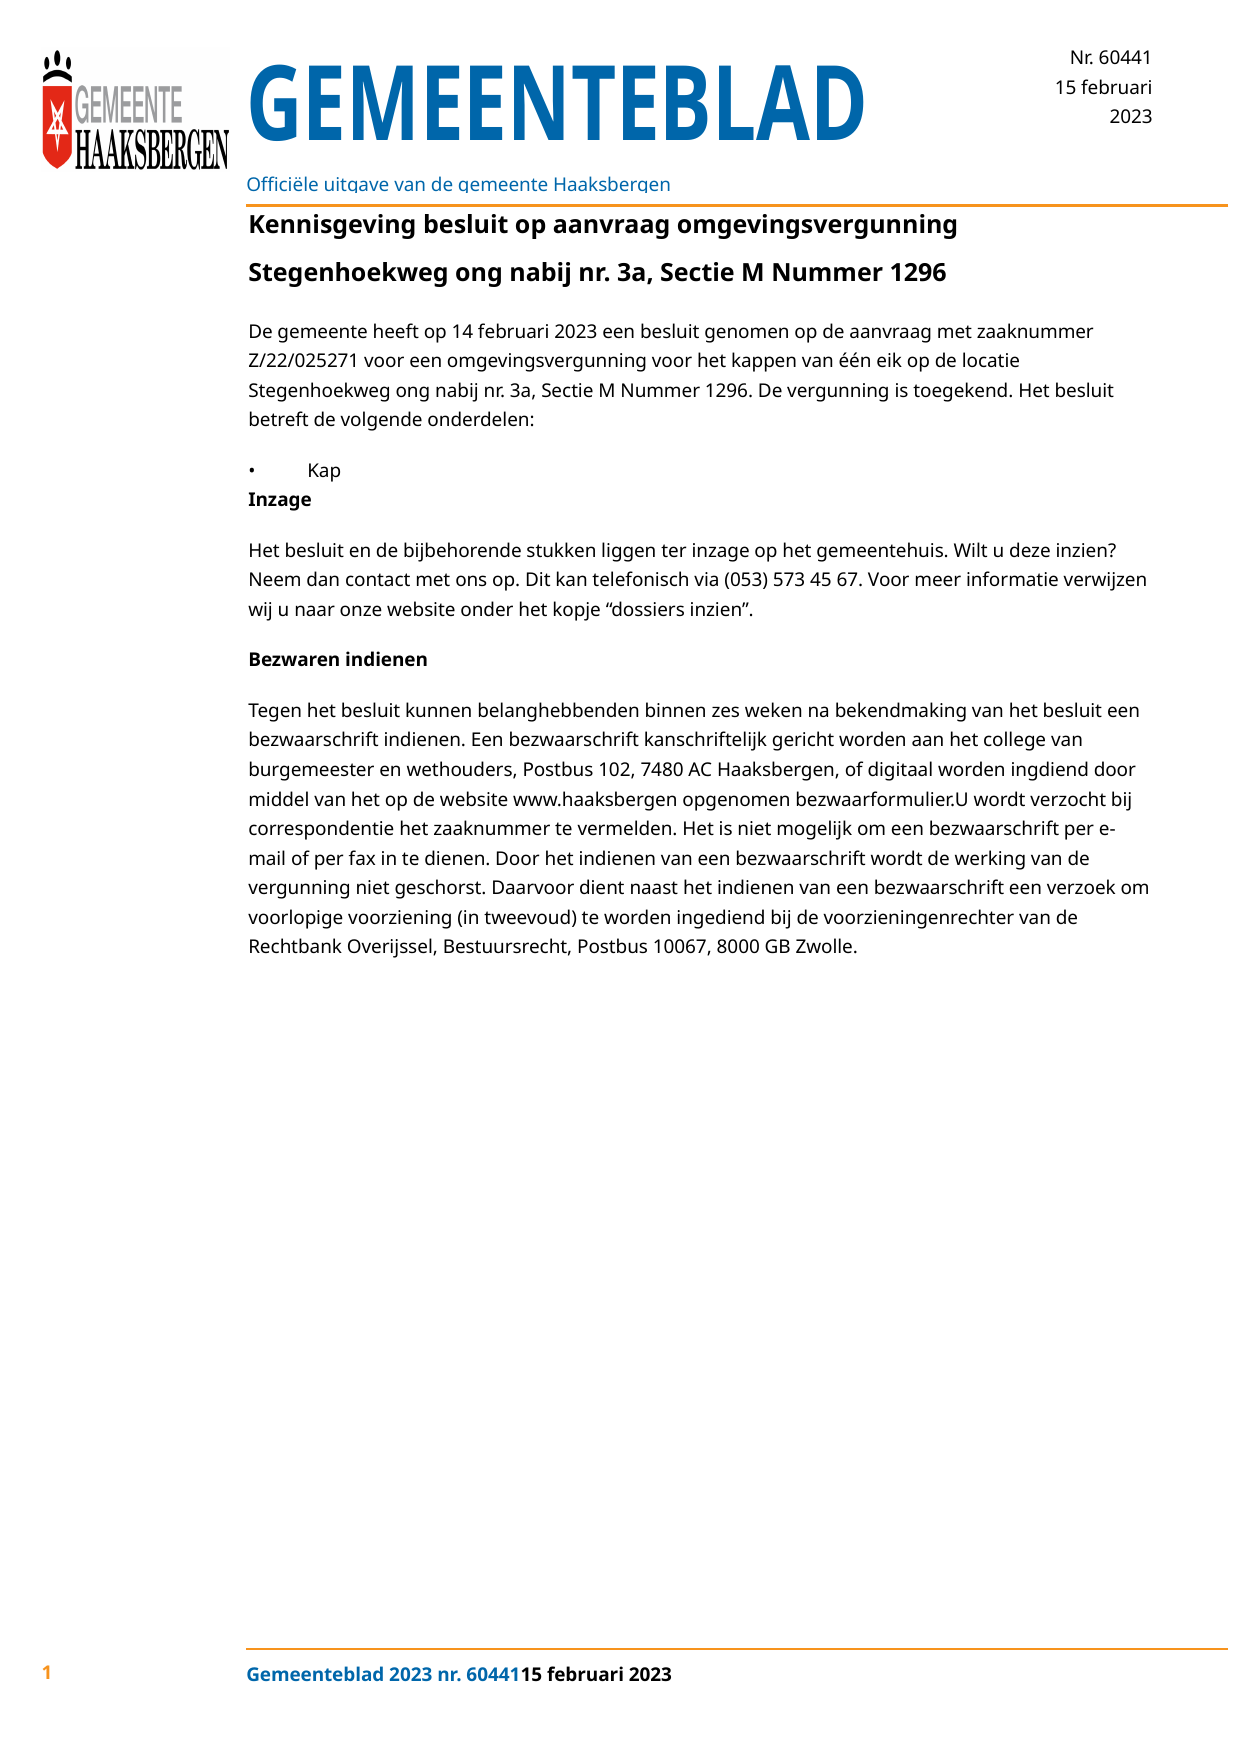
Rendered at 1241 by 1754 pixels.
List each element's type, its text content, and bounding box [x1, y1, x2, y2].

text De gemeente heeft op 14 februari 2023 een besluit genomen op de aanvraag met zaaknummer Z/22/025271 voor een omgevingsvergunning voor het kappen van één eik op de locatie Stegenhoekweg ong nabij nr. 3a, Sectie M Nummer 1296. De vergunning is toegekend. Het besluit betreft de volgende onderdelen: [248, 318, 1152, 432]
text Het besluit en de bijbehorende stukken liggen ter inzage op het gemeentehuis. Wilt u deze inzien? Neem dan contact met ons op. Dit kan telefonisch via (053) 573 45 67. Voor meer informatie verwijzen wij u naar onze website onder het kopje “dossiers inzien”. [248, 537, 1152, 622]
text Bezwaren indienen [248, 647, 1152, 672]
text Inzage [248, 487, 1152, 512]
text Tegen het besluit kunnen belanghebbenden binnen zes weken na bekendmaking van het besluit een bezwaarschrift indienen. Een bezwaarschrift kanschriftelijk gericht worden aan het college van burgemeester en wethouders, Postbus 102, 7480 AC Haaksbergen, of digitaal worden ingdiend door middel van het op de website www.haaksbergen opgenomen bezwaarformulier.U wordt verzocht bij correspondentie het zaaknummer te vermelden. Het is niet mogelijk om een bezwaarschrift per e-mail of per fax in te dienen. Door het indienen van een bezwaarschrift wordt de werking van de vergunning niet geschorst. Daarvoor dient naast het indienen van een bezwaarschrift een verzoek om voorlopige voorziening (in tweevoud) te worden ingediend bij de voorzieningenrechter van de Rechtbank Overijssel, Bestuursrecht, Postbus 10067, 8000 GB Zwolle. [248, 697, 1152, 959]
list Kap [248, 457, 1152, 483]
text Kennisgeving besluit op aanvraag omgevingsvergunning Stegenhoekweg ong nabij nr. 3a, Sectie M Nummer 1296 [248, 207, 1152, 288]
picture [41, 47, 231, 172]
